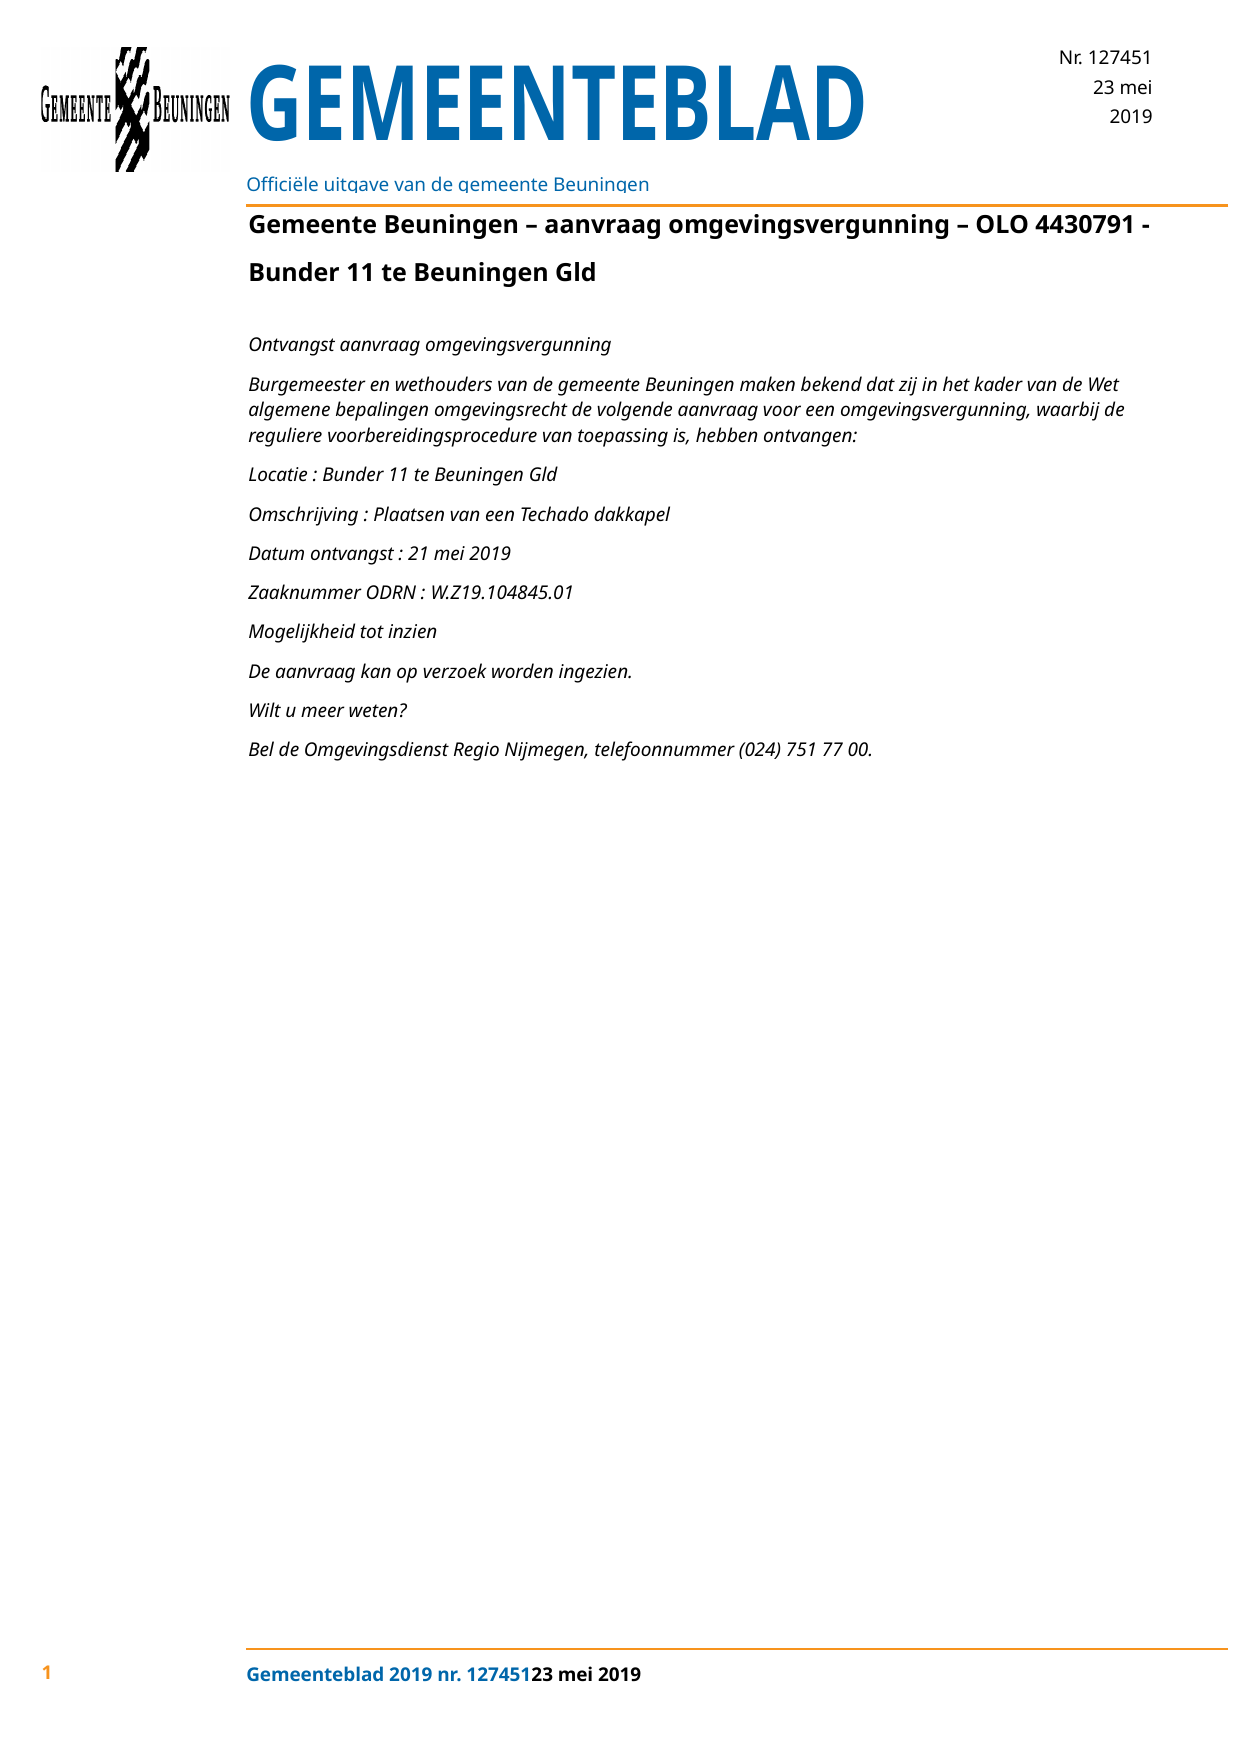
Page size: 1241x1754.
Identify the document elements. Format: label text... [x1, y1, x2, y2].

text Zaaknummer ODRN : W.Z19.104845.01 [248, 579, 1152, 605]
text Wilt u meer weten? [248, 697, 1152, 723]
text Datum ontvangst : 21 mei 2019 [248, 540, 1152, 566]
text Mogelijkheid tot inzien [248, 618, 1152, 644]
text Omschrijving : Plaatsen van een Techado dakkapel [248, 501, 1152, 526]
text De aanvraag kan op verzoek worden ingezien. [248, 658, 1152, 683]
text Gemeente Beuningen – aanvraag omgevingsvergunning – OLO 4430791 - Bunder 11 te Beuningen Gld [248, 207, 1152, 288]
text Burgemeester en wethouders van de gemeente Beuningen maken bekend dat zij in het kader van de Wet algemene bepalingen omgevingsrecht de volgende aanvraag voor een omgevingsvergunning, waarbij de reguliere voorbereidingsprocedure van toepassing is, hebben ontvangen: [248, 371, 1152, 448]
text Bel de Omgevingsdienst Regio Nijmegen, telefoonnummer (024) 751 77 00. [248, 736, 1152, 762]
text Locatie : Bunder 11 te Beuningen Gld [248, 461, 1152, 487]
text Ontvangst aanvraag omgevingsvergunning [248, 331, 1152, 357]
picture [41, 47, 231, 172]
